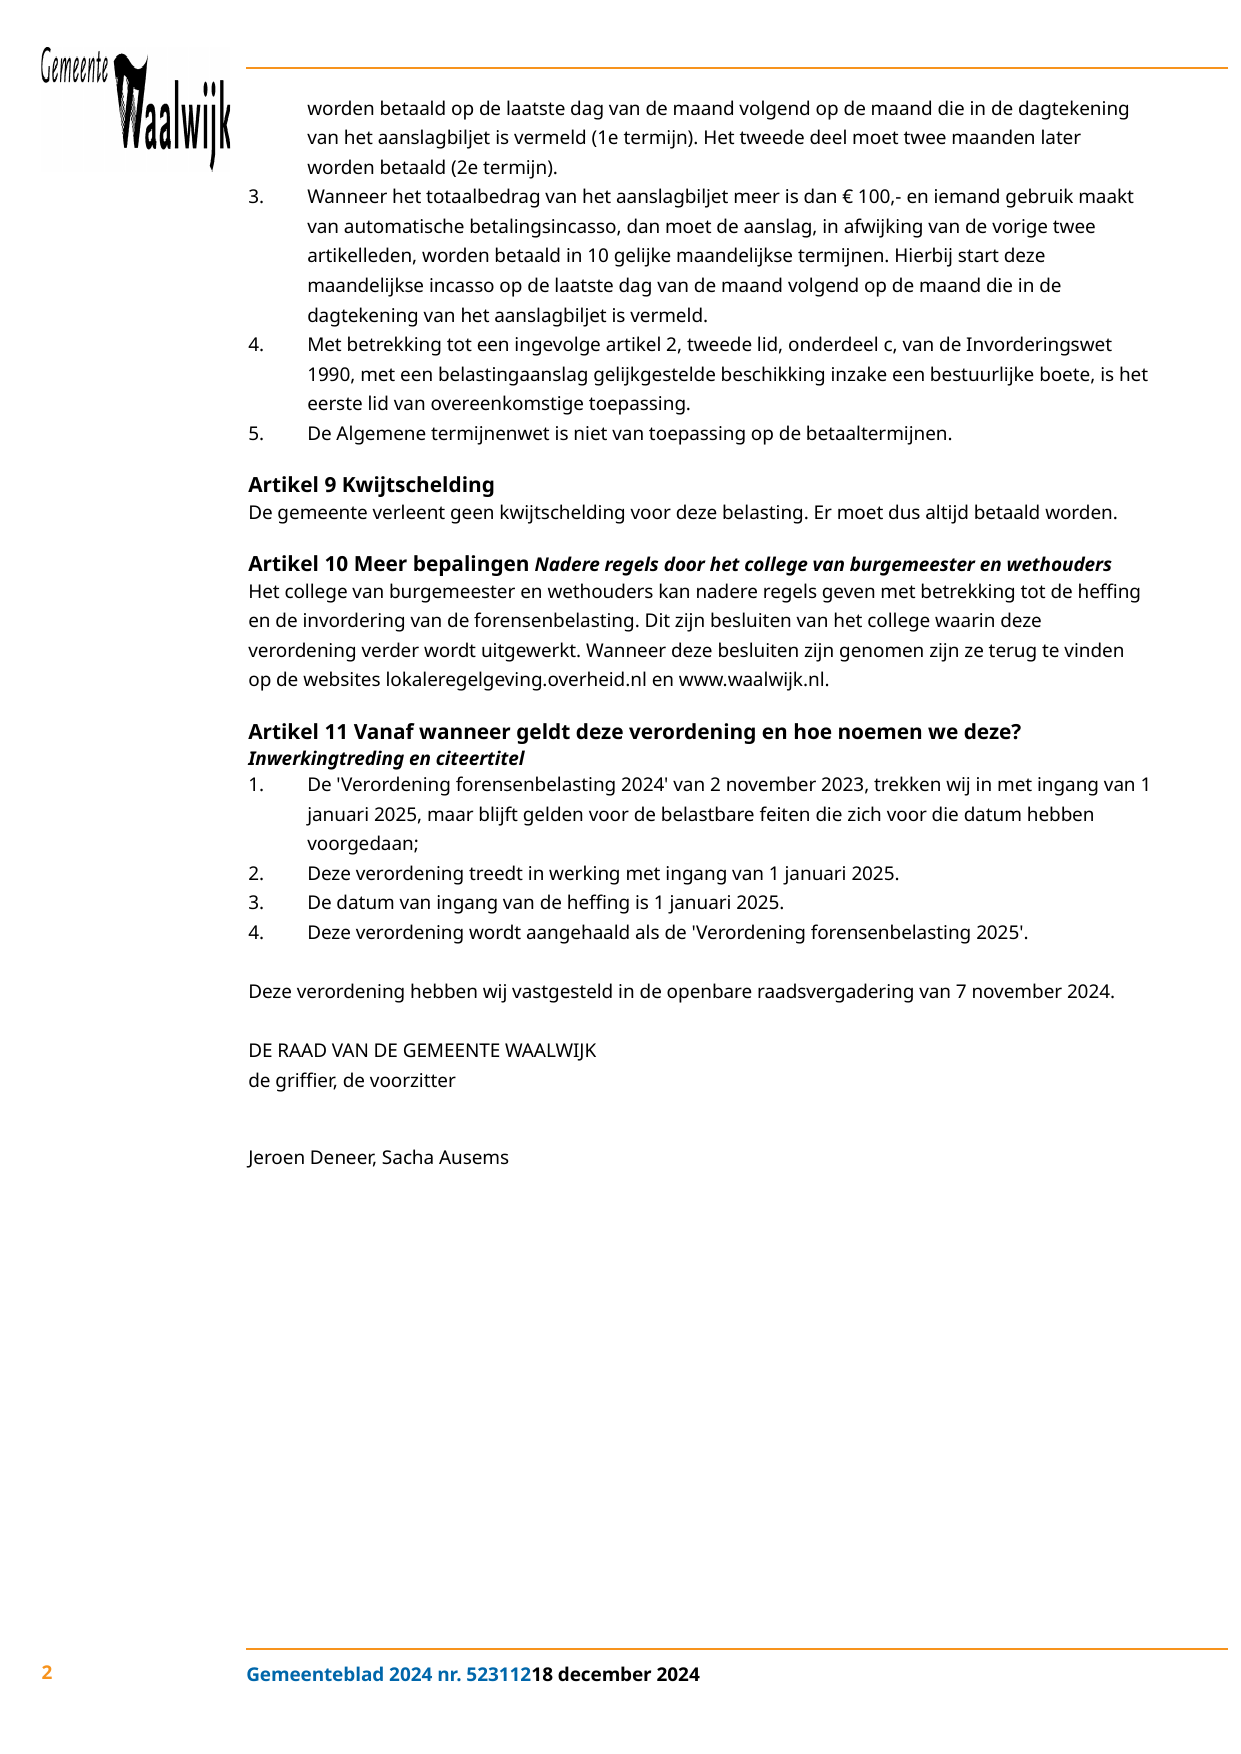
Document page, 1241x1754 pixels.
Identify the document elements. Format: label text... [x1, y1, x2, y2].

text Artikel 9 Kwijtschelding [248, 471, 1152, 499]
list De Algemene termijnenwet is niet van toepassing op de betaaltermijnen. [248, 420, 1152, 446]
text de griffier, de voorzitter [248, 1067, 1152, 1093]
list worden betaald op de laatste dag van de maand volgend op de maand die in de dagtekening van het aanslagbiljet is vermeld (1e termijn). Het tweede deel moet twee maanden later worden betaald (2e termijn). [248, 95, 1152, 180]
list Deze verordening wordt aangehaald als de 'Verordening forensenbelasting 2025'. [248, 919, 1152, 945]
list De 'Verordening forensenbelasting 2024' van 2 november 2023, trekken wij in met ingang van 1 januari 2025, maar blijft gelden voor de belastbare feiten die zich voor die datum hebben voorgedaan; [248, 771, 1152, 856]
text Jeroen Deneer, Sacha Ausems [248, 1144, 1152, 1170]
text Deze verordening hebben wij vastgesteld in de openbare raadsvergadering van 7 november 2024. [248, 978, 1152, 1004]
text Artikel 10 Meer bepalingen Nadere regels door het college van burgemeester en wethouders [248, 549, 1152, 578]
text Artikel 11 Vanaf wanneer geldt deze verordening en hoe noemen we deze? Inwerkingtreding en citeertitel [248, 717, 1152, 771]
picture [41, 47, 231, 172]
text De gemeente verleent geen kwijtschelding voor deze belasting. Er moet dus altijd betaald worden. [248, 499, 1152, 525]
text Het college van burgemeester en wethouders kan nadere regels geven met betrekking tot de heffing en de invordering van de forensenbelasting. Dit zijn besluiten van het college waarin deze verordening verder wordt uitgewerkt. Wanneer deze besluiten zijn genomen zijn ze terug te vinden op de websites lokaleregelgeving.overheid.nl en www.waalwijk.nl. [248, 578, 1152, 692]
list Deze verordening treedt in werking met ingang van 1 januari 2025. [248, 860, 1152, 886]
text DE RAAD VAN DE GEMEENTE WAALWIJK [248, 1037, 1152, 1063]
list De datum van ingang van de heffing is 1 januari 2025. [248, 889, 1152, 915]
list Wanneer het totaalbedrag van het aanslagbiljet meer is dan € 100,- en iemand gebruik maakt van automatische betalingsincasso, dan moet de aanslag, in afwijking van de vorige twee artikelleden, worden betaald in 10 gelijke maandelijkse termijnen. Hierbij start deze maandelijkse incasso op de laatste dag van de maand volgend op de maand die in de dagtekening van het aanslagbiljet is vermeld. [248, 183, 1152, 328]
list Met betrekking tot een ingevolge artikel 2, tweede lid, onderdeel c, van de Invorderingswet 1990, met een belastingaanslag gelijkgestelde beschikking inzake een bestuurlijke boete, is het eerste lid van overeenkomstige toepassing. [248, 331, 1152, 416]
